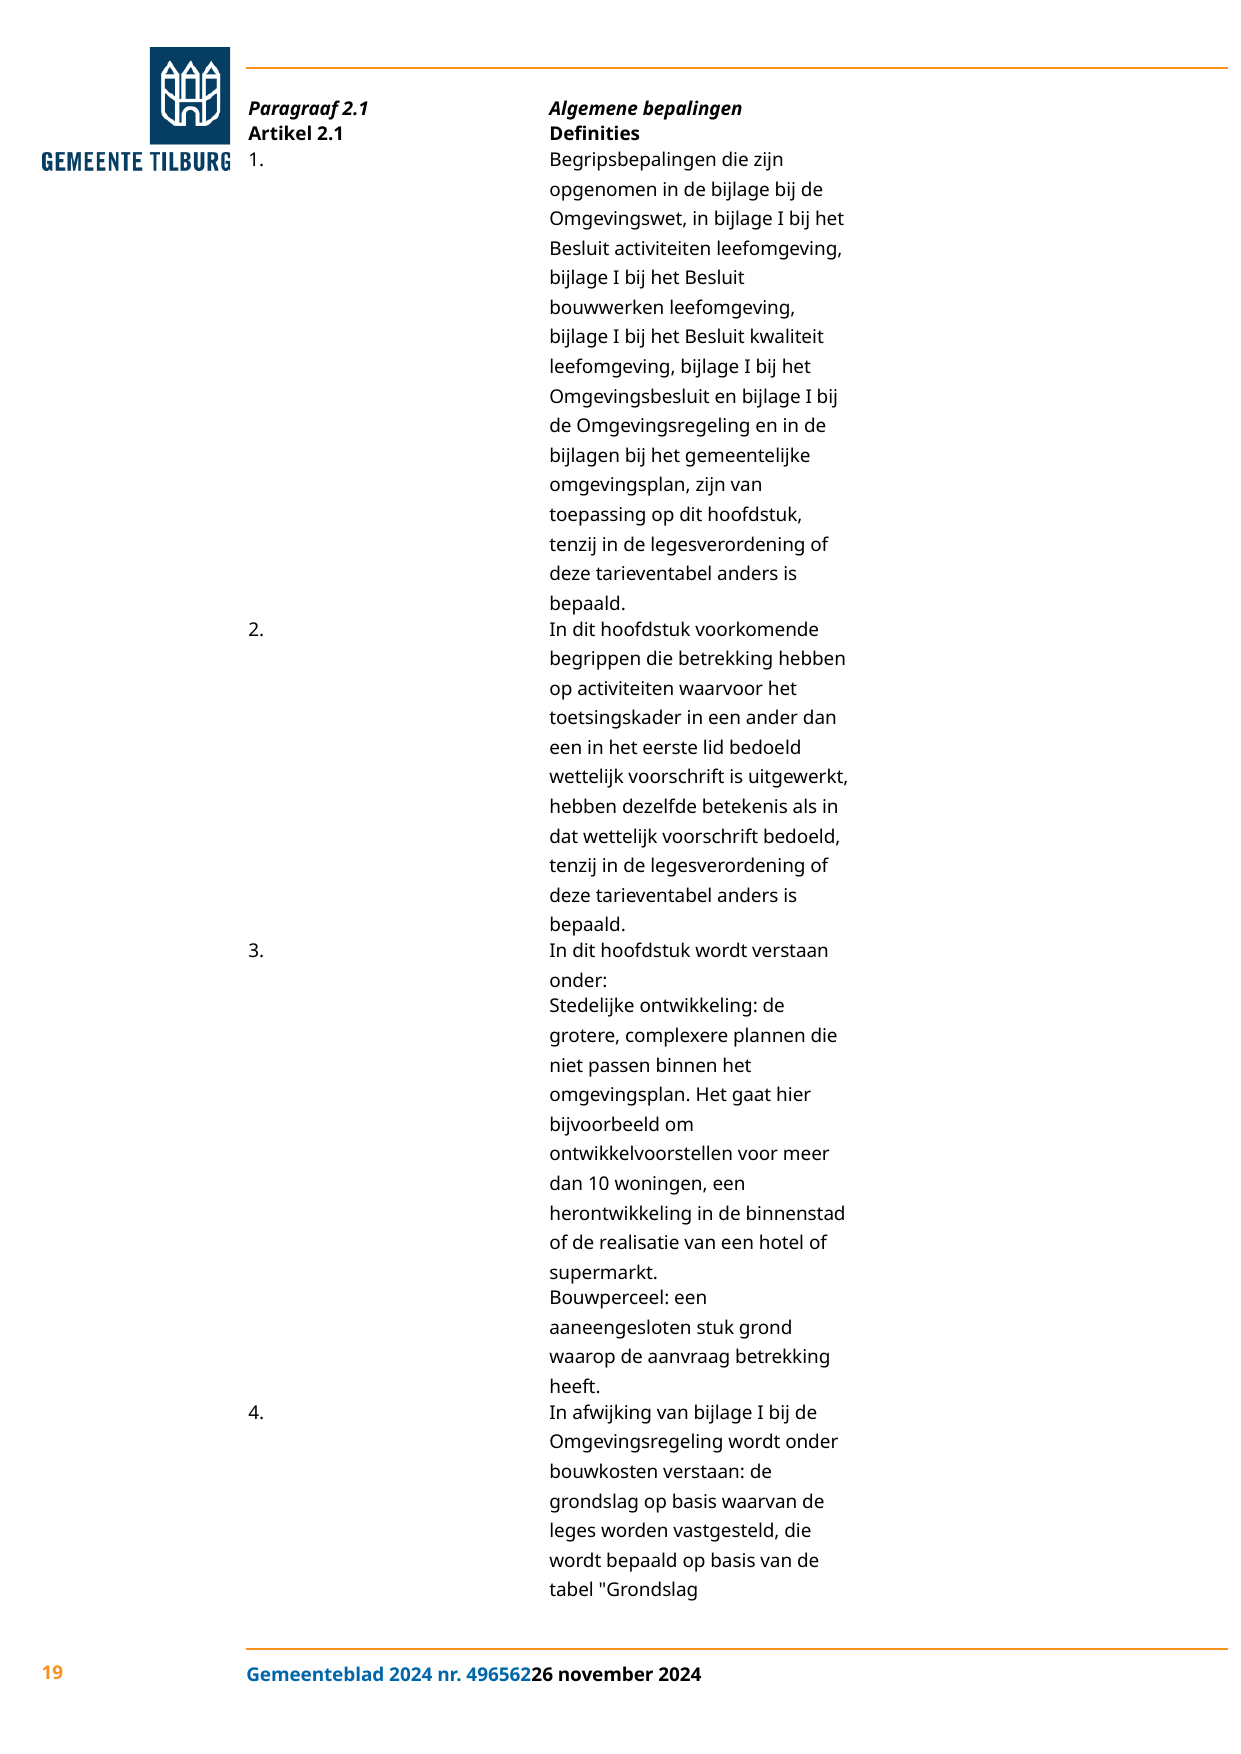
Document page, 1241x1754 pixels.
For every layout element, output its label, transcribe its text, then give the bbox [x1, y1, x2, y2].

table_cell [850, 993, 1152, 1284]
table_cell Paragraaf 2.1 [248, 95, 549, 121]
table_cell [850, 95, 1152, 121]
table_cell Algemene bepalingen [549, 95, 850, 121]
table_cell 2. [248, 616, 549, 937]
table_cell 1. [248, 146, 549, 616]
table_cell 3. [248, 937, 549, 993]
table_cell In dit hoofdstuk wordt verstaan onder: [549, 937, 850, 993]
table_cell [248, 1285, 549, 1399]
table_cell Stedelijke ontwikkeling: de grotere, complexere plannen die niet passen binnen het omgevingsplan. Het gaat hier bijvoorbeeld om ontwikkelvoorstellen voor meer dan 10 woningen, een herontwikkeling in de binnenstad of de realisatie van een hotel of supermarkt. [549, 993, 850, 1284]
table_cell 4. [248, 1399, 549, 1602]
table_cell [850, 1285, 1152, 1399]
table_cell Begripsbepalingen die zijn opgenomen in de bijlage bij de Omgevingswet, in bijlage I bij het Besluit activiteiten leefomgeving, bijlage I bij het Besluit bouwwerken leefomgeving, bijlage I bij het Besluit kwaliteit leefomgeving, bijlage I bij het Omgevingsbesluit en bijlage I bij de Omgevingsregeling en in de bijlagen bij het gemeentelijke omgevingsplan, zijn van toepassing op dit hoofdstuk, tenzij in de legesverordening of deze tarieventabel anders is bepaald. [549, 146, 850, 616]
table_cell [850, 146, 1152, 616]
table_cell [248, 993, 549, 1284]
table_cell [850, 121, 1152, 146]
table_cell [850, 1399, 1152, 1602]
table_cell Definities [549, 121, 850, 146]
picture [41, 47, 231, 172]
table_cell Artikel 2.1 [248, 121, 549, 146]
table_cell Bouwperceel: een aaneengesloten stuk grond waarop de aanvraag betrekking heeft. [549, 1285, 850, 1399]
table_cell In dit hoofdstuk voorkomende begrippen die betrekking hebben op activiteiten waarvoor het toetsingskader in een ander dan een in het eerste lid bedoeld wettelijk voorschrift is uitgewerkt, hebben dezelfde betekenis als in dat wettelijk voorschrift bedoeld, tenzij in de legesverordening of deze tarieventabel anders is bepaald. [549, 616, 850, 937]
table_cell [850, 937, 1152, 993]
table_cell [850, 616, 1152, 937]
table_cell In afwijking van bijlage I bij de Omgevingsregeling wordt onder bouwkosten verstaan: de grondslag op basis waarvan de leges worden vastgesteld, die wordt bepaald op basis van de tabel "Grondslag [549, 1399, 850, 1602]
